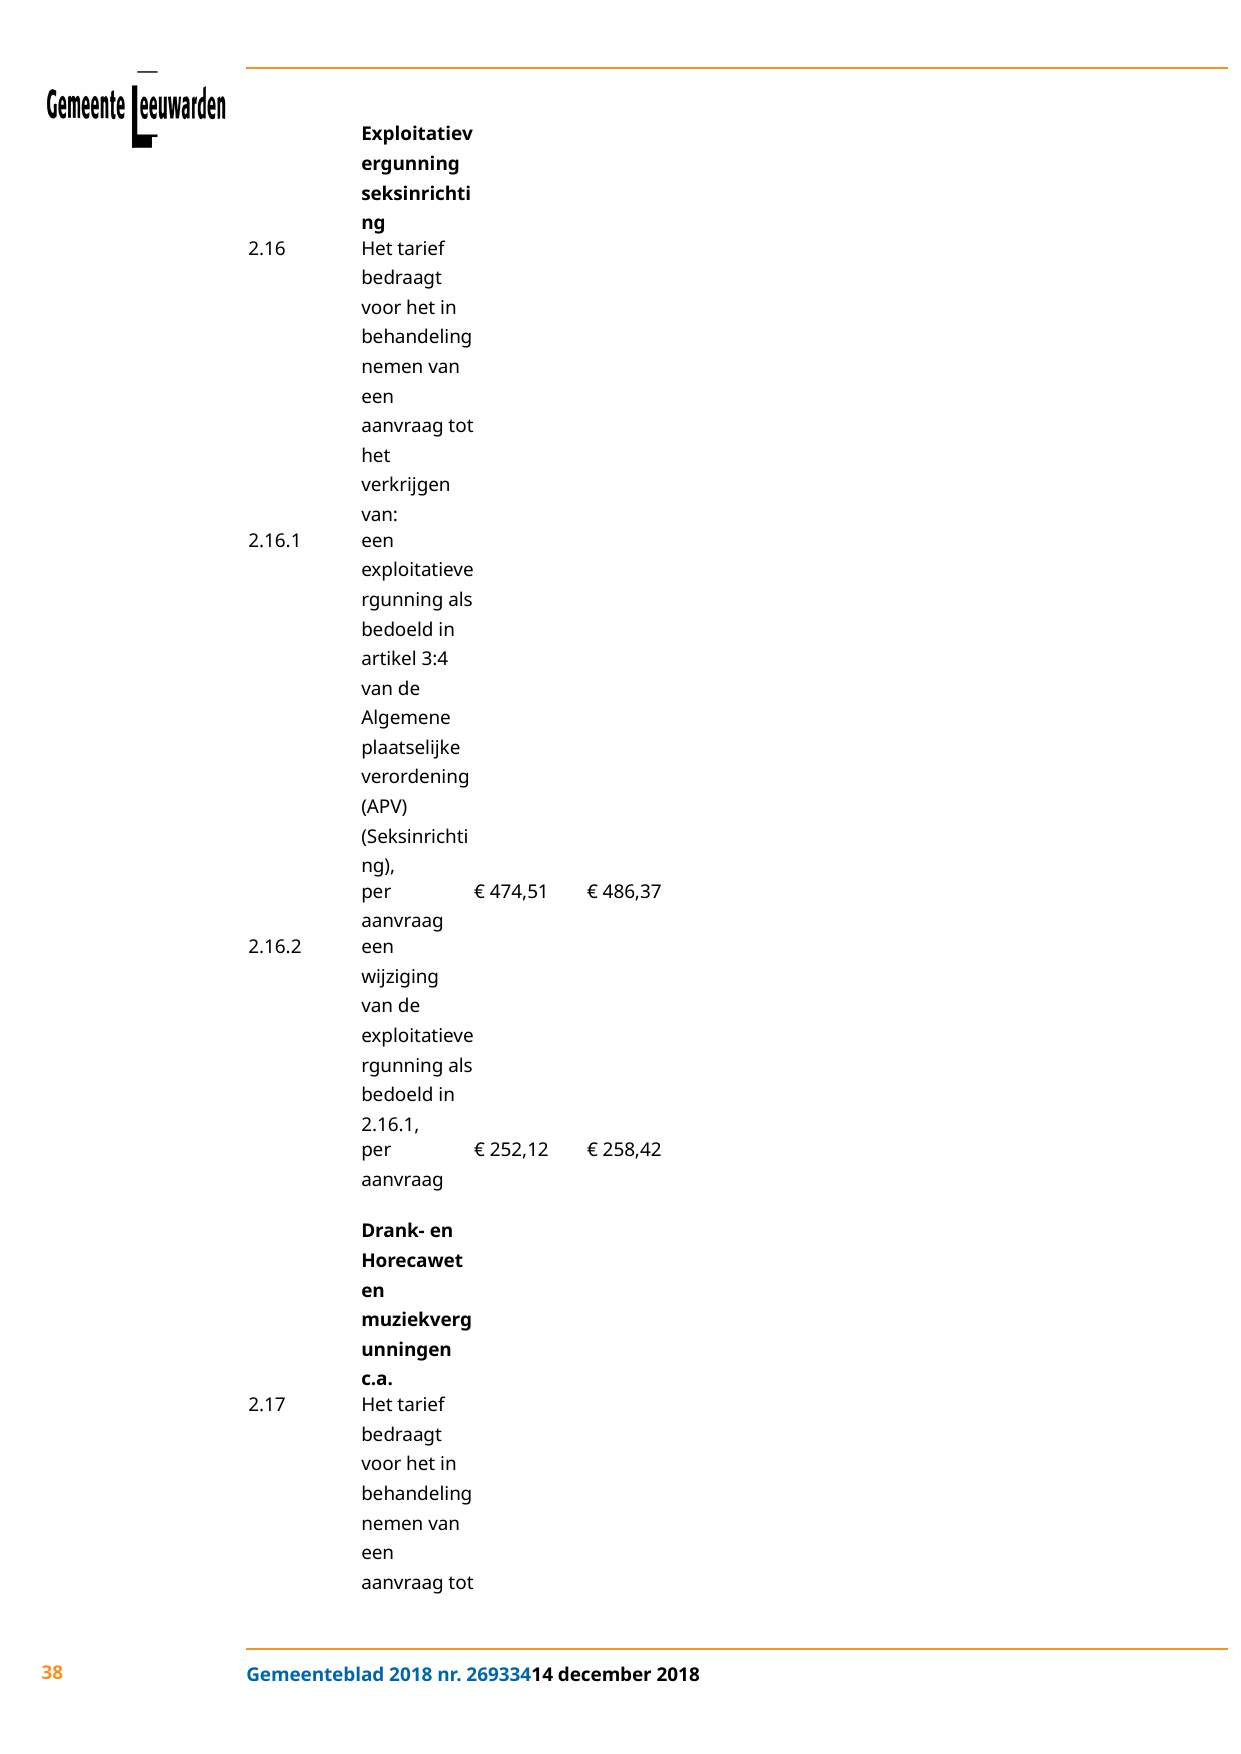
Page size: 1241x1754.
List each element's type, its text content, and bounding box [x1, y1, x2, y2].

table_cell 2.16.2 [248, 934, 361, 1137]
table_cell [474, 1391, 587, 1594]
picture [41, 47, 231, 172]
table_cell [474, 121, 587, 235]
table_cell [587, 1391, 700, 1594]
table_cell [474, 1218, 587, 1391]
table_cell [474, 95, 587, 121]
table_cell Het tarief bedraagt voor het in behandeling nemen van een aanvraag tot [361, 1391, 474, 1594]
table_cell [248, 121, 361, 235]
table_cell [474, 1192, 587, 1218]
table_cell [248, 1218, 361, 1391]
table_cell per aanvraag [361, 878, 474, 933]
table_cell [587, 934, 700, 1137]
table_cell 2.16 [248, 235, 361, 527]
table_cell € 486,37 [587, 878, 700, 933]
table_cell [587, 121, 700, 235]
table_cell per aanvraag [361, 1137, 474, 1192]
table_cell [587, 1192, 700, 1218]
table_cell [587, 235, 700, 527]
table_cell 2.16.1 [248, 527, 361, 878]
table_cell een exploitatievergunning als bedoeld in artikel 3:4 van de Algemene plaatselijke verordening (APV) (Seksinrichting), [361, 527, 474, 878]
table_cell [474, 527, 587, 878]
table_cell [248, 1192, 361, 1218]
table_cell [361, 1192, 474, 1218]
table_cell € 258,42 [587, 1137, 700, 1192]
table_cell Exploitatievergunning seksinrichting [361, 121, 474, 235]
table_cell [474, 934, 587, 1137]
table_cell [248, 1137, 361, 1192]
table_cell [587, 95, 700, 121]
table_cell [587, 1218, 700, 1391]
table_cell 2.17 [248, 1391, 361, 1594]
table_cell [248, 878, 361, 933]
table_cell Het tarief bedraagt voor het in behandeling nemen van een aanvraag tot het verkrijgen van: [361, 235, 474, 527]
table_cell [474, 235, 587, 527]
table_cell Drank- en Horecawet en muziekvergunningen c.a. [361, 1218, 474, 1391]
table_cell € 252,12 [474, 1137, 587, 1192]
table_cell een wijziging van de exploitatievergunning als bedoeld in 2.16.1, [361, 934, 474, 1137]
table_cell [361, 95, 474, 121]
table_cell € 474,51 [474, 878, 587, 933]
table_cell [248, 95, 361, 121]
table_cell [587, 527, 700, 878]
